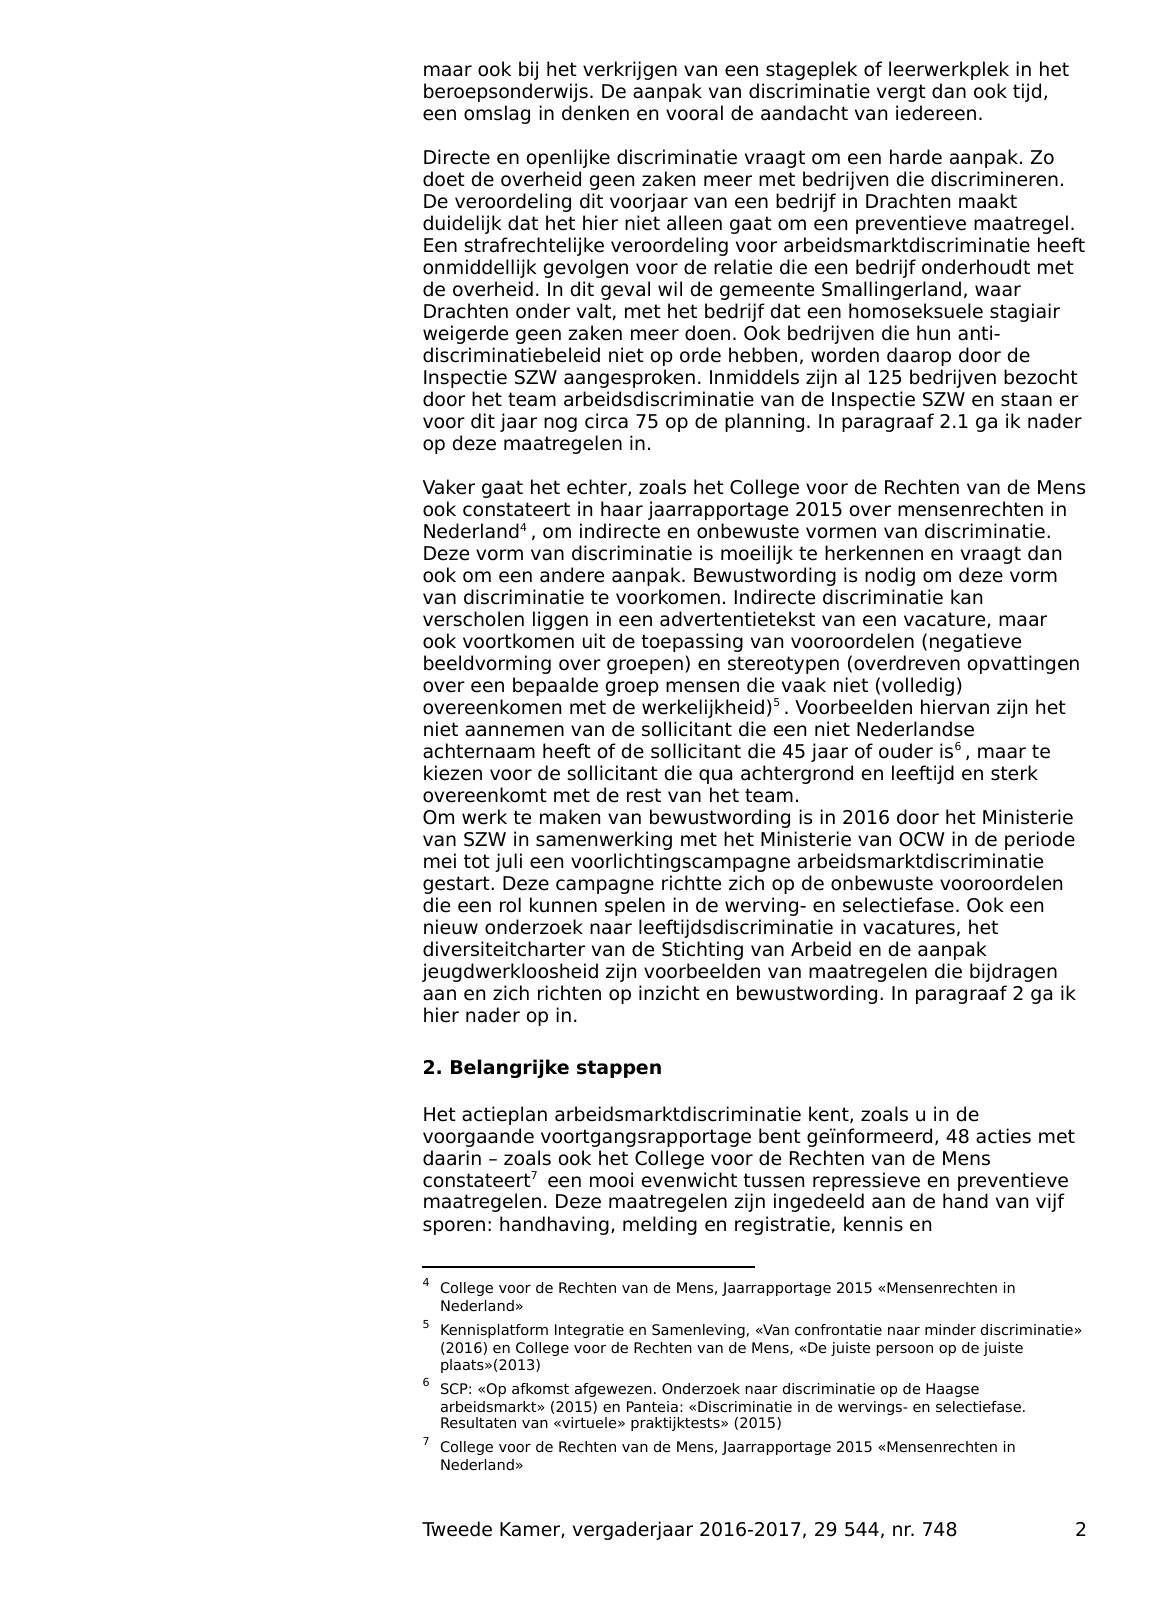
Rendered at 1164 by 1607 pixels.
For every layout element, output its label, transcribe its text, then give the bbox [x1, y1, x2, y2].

text Om werk te maken van bewustwording is in 2016 door het Ministerie van SZW in samenwerking met het Ministerie van OCW in de periode mei tot juli een voorlichtingscampagne arbeidsmarktdiscriminatie gestart. Deze campagne richtte zich op de onbewuste vooroordelen die een rol kunnen spelen in de werving- en selectiefase. Ook een nieuw onderzoek naar leeftijdsdiscriminatie in vacatures, het diversiteitcharter van de Stichting van Arbeid en de aanpak jeugdwerkloosheid zijn voorbeelden van maatregelen die bijdragen aan en zich richten op inzicht en bewustwording. In paragraaf 2 ga ik hier nader op in. [422, 807, 1087, 1027]
text Kennisplatform Integratie en Samenleving, «Van confrontatie naar minder discriminatie» (2016) en College voor de Rechten van de Mens, «De juiste persoon op de juiste plaats»(2013) [422, 1318, 1087, 1374]
text College voor de Rechten van de Mens, Jaarrapportage 2015 «Mensenrechten in Nederland» [422, 1276, 1087, 1315]
subtitle 2. Belangrijke stappen [422, 1057, 1087, 1078]
text Het actieplan arbeidsmarktdiscriminatie kent, zoals u in de voorgaande voortgangsrapportage bent geïnformeerd, 48 acties met daarin – zoals ook het College voor de Rechten van de Mens constateert een mooi evenwicht tussen repressieve en preventieve maatregelen. Deze maatregelen zijn ingedeeld aan de hand van vijf sporen: handhaving, melding en registratie, kennis en [422, 1103, 1087, 1235]
text College voor de Rechten van de Mens, Jaarrapportage 2015 «Mensenrechten in Nederland» [422, 1435, 1087, 1474]
text maar ook bij het verkrijgen van een stageplek of leerwerkplek in het beroepsonderwijs. De aanpak van discriminatie vergt dan ook tijd, een omslag in denken en vooral de aandacht van iedereen. [422, 59, 1087, 125]
text Vaker gaat het echter, zoals het College voor de Rechten van de Mens ook constateert in haar jaarrapportage 2015 over mensenrechten in Nederland, om indirecte en onbewuste vormen van discriminatie. Deze vorm van discriminatie is moeilijk te herkennen en vraagt dan ook om een andere aanpak. Bewustwording is nodig om deze vorm van discriminatie te voorkomen. Indirecte discriminatie kan verscholen liggen in een advertentietekst van een vacature, maar ook voortkomen uit de toepassing van vooroordelen (negatieve beeldvorming over groepen) en stereotypen (overdreven opvattingen over een bepaalde groep mensen die vaak niet (volledig) overeenkomen met de werkelijkheid). Voorbeelden hiervan zijn het niet aannemen van de sollicitant die een niet Nederlandse achternaam heeft of de sollicitant die 45 jaar of ouder is, maar te kiezen voor de sollicitant die qua achtergrond en leeftijd en sterk overeenkomt met de rest van het team. [422, 477, 1087, 807]
text SCP: «Op afkomst afgewezen. Onderzoek naar discriminatie op de Haagse arbeidsmarkt» (2015) en Panteia: «Discriminatie in de wervings- en selectiefase. Resultaten van «virtuele» praktijktests» (2015) [422, 1377, 1087, 1432]
text Directe en openlijke discriminatie vraagt om een harde aanpak. Zo doet de overheid geen zaken meer met bedrijven die discrimineren. De veroordeling dit voorjaar van een bedrijf in Drachten maakt duidelijk dat het hier niet alleen gaat om een preventieve maatregel. Een strafrechtelijke veroordeling voor arbeidsmarktdiscriminatie heeft onmiddellijk gevolgen voor de relatie die een bedrijf onderhoudt met de overheid. In dit geval wil de gemeente Smallingerland, waar Drachten onder valt, met het bedrijf dat een homoseksuele stagiair weigerde geen zaken meer doen. Ook bedrijven die hun anti-discriminatiebeleid niet op orde hebben, worden daarop door de Inspectie SZW aangesproken. Inmiddels zijn al 125 bedrijven bezocht door het team arbeidsdiscriminatie van de Inspectie SZW en staan er voor dit jaar nog circa 75 op de planning. In paragraaf 2.1 ga ik nader op deze maatregelen in. [422, 147, 1087, 455]
